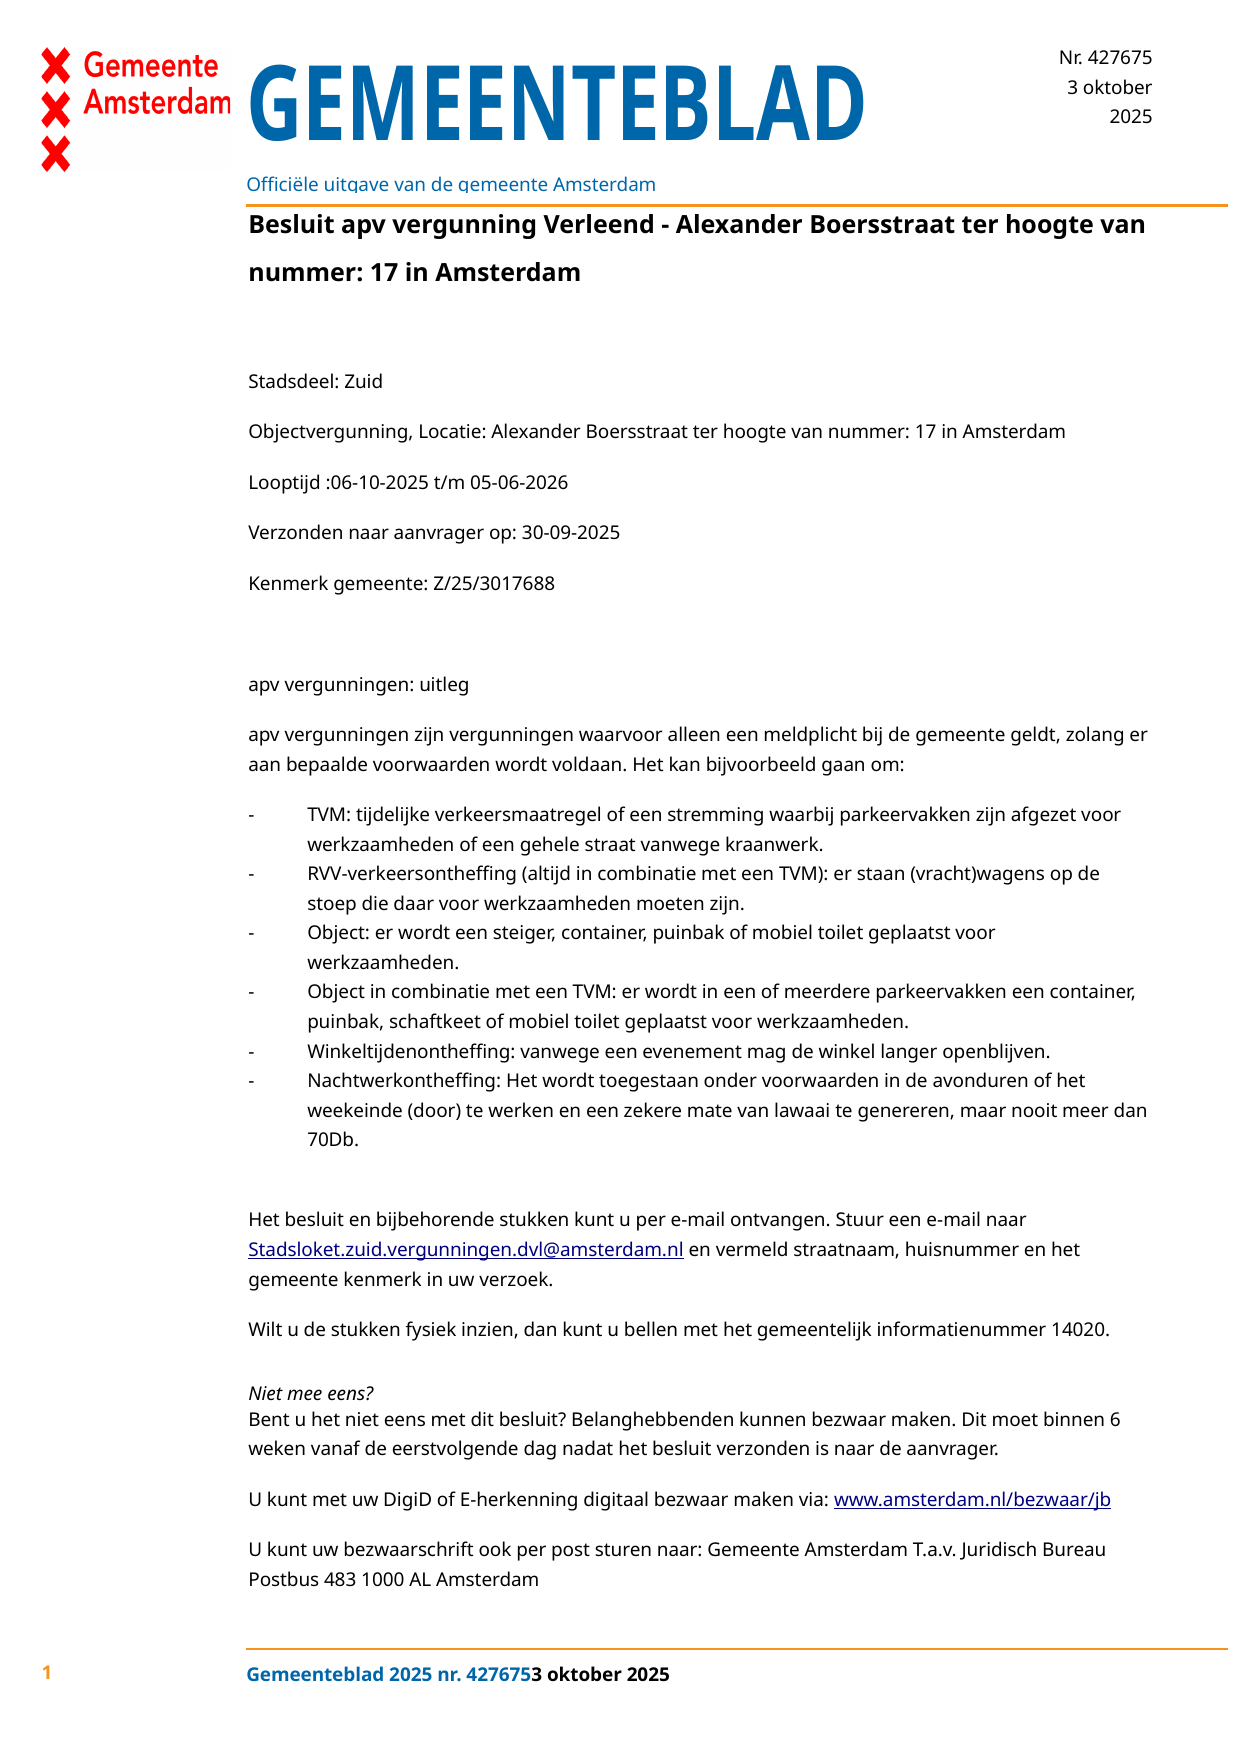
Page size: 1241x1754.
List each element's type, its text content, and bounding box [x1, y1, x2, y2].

text Het besluit en bijbehorende stukken kunt u per e-mail ontvangen. Stuur een e-mail naar Stadsloket.zuid.vergunningen.dvl@amsterdam.nl en vermeld straatnaam, huisnummer en het gemeente kenmerk in uw verzoek. [248, 1207, 1152, 1292]
text U kunt met uw DigiD of E-herkenning digitaal bezwaar maken via: www.amsterdam.nl/bezwaar/jb [248, 1486, 1152, 1512]
text Niet mee eens? [248, 1380, 1152, 1406]
list Winkeltijdenontheffing: vanwege een evenement mag de winkel langer openblijven. [248, 1038, 1152, 1064]
text apv vergunningen: uitleg [248, 671, 1152, 697]
list Nachtwerkontheffing: Het wordt toegestaan onder voorwaarden in de avonduren of het weekeinde (door) te werken en een zekere mate van lawaai te genereren, maar nooit meer dan 70Db. [248, 1067, 1152, 1152]
list Object: er wordt een steiger, container, puinbak of mobiel toilet geplaatst voor werkzaamheden. [248, 919, 1152, 975]
picture [41, 47, 231, 172]
text Verzonden naar aanvrager op: 30-09-2025 [248, 519, 1152, 545]
list RVV-verkeersontheffing (altijd in combinatie met een TVM): er staan (vracht)wagens op de stoep die daar voor werkzaamheden moeten zijn. [248, 860, 1152, 916]
text U kunt uw bezwaarschrift ook per post sturen naar: Gemeente Amsterdam T.a.v. Juridisch Bureau Postbus 483 1000 AL Amsterdam [248, 1536, 1152, 1592]
text Bent u het niet eens met dit besluit? Belanghebbenden kunnen bezwaar maken. Dit moet binnen 6 weken vanaf de eerstvolgende dag nadat het besluit verzonden is naar de aanvrager. [248, 1406, 1152, 1461]
text Besluit apv vergunning Verleend - Alexander Boersstraat ter hoogte van nummer: 17 in Amsterdam [248, 207, 1152, 288]
text Stadsdeel: Zuid [248, 368, 1152, 394]
text Looptijd :06-10-2025 t/m 05-06-2026 [248, 469, 1152, 495]
text apv vergunningen zijn vergunningen waarvoor alleen een meldplicht bij de gemeente geldt, zolang er aan bepaalde voorwaarden wordt voldaan. Het kan bijvoorbeeld gaan om: [248, 721, 1152, 777]
list TVM: tijdelijke verkeersmaatregel of een stremming waarbij parkeervakken zijn afgezet voor werkzaamheden of een gehele straat vanwege kraanwerk. [248, 801, 1152, 857]
list Object in combinatie met een TVM: er wordt in een of meerdere parkeervakken een container, puinbak, schaftkeet of mobiel toilet geplaatst voor werkzaamheden. [248, 979, 1152, 1034]
text Wilt u de stukken fysiek inzien, dan kunt u bellen met het gemeentelijk informatienummer 14020. [248, 1316, 1152, 1342]
text Kenmerk gemeente: Z/25/3017688 [248, 570, 1152, 596]
text Objectvergunning, Locatie: Alexander Boersstraat ter hoogte van nummer: 17 in Amsterdam [248, 419, 1152, 444]
